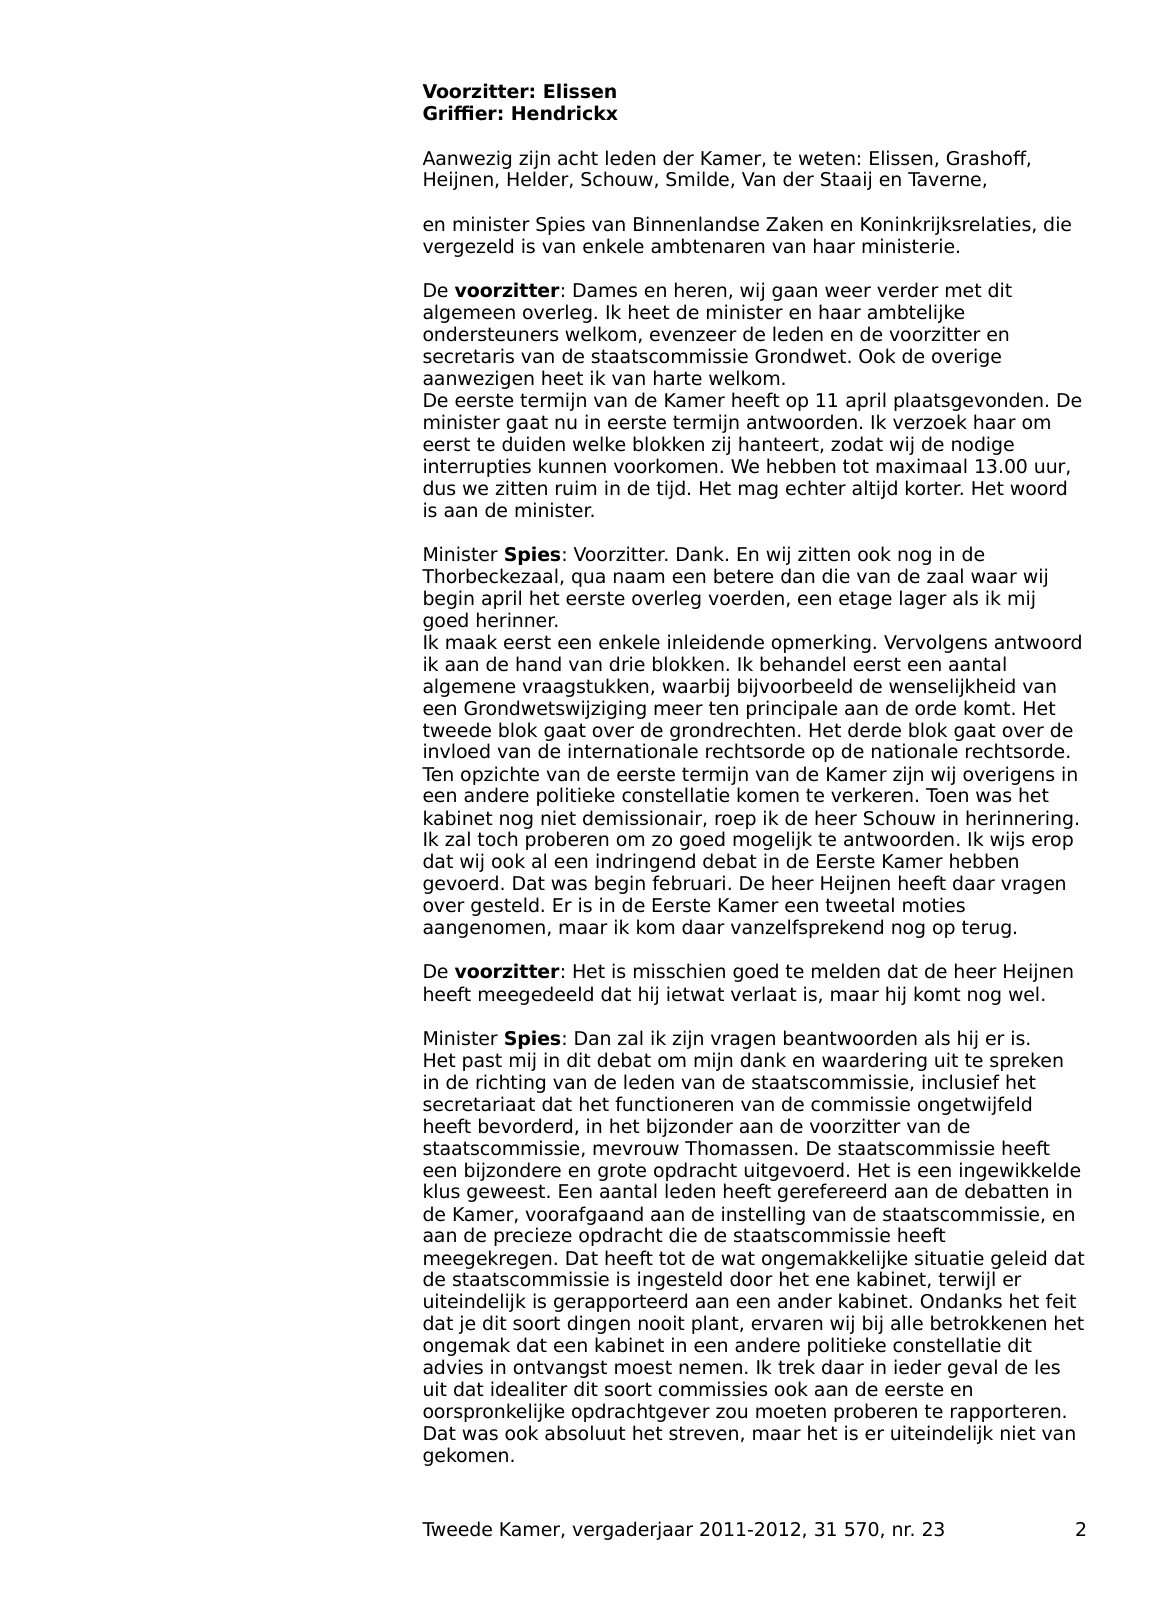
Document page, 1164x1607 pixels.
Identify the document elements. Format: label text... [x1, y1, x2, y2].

text Het past mij in dit debat om mijn dank en waardering uit te spreken in de richting van de leden van de staatscommissie, inclusief het secretariaat dat het functioneren van de commissie ongetwijfeld heeft bevorderd, in het bijzonder aan de voorzitter van de staatscommissie, mevrouw Thomassen. De staatscommissie heeft een bijzondere en grote opdracht uitgevoerd. Het is een ingewikkelde klus geweest. Een aantal leden heeft gerefereerd aan de debatten in de Kamer, voorafgaand aan de instelling van de staatscommissie, en aan de precieze opdracht die de staatscommissie heeft meegekregen. Dat heeft tot de wat ongemakkelijke situatie geleid dat de staatscommissie is ingesteld door het ene kabinet, terwijl er uiteindelijk is gerapporteerd aan een ander kabinet. Ondanks het feit dat je dit soort dingen nooit plant, ervaren wij bij alle betrokkenen het ongemak dat een kabinet in een andere politieke constellatie dit advies in ontvangst moest nemen. Ik trek daar in ieder geval de les uit dat idealiter dit soort commissies ook aan de eerste en oorspronkelijke opdrachtgever zou moeten proberen te rapporteren. Dat was ook absoluut het streven, maar het is er uiteindelijk niet van gekomen. [422, 1049, 1087, 1467]
text De voorzitter: Dames en heren, wij gaan weer verder met dit algemeen overleg. Ik heet de minister en haar ambtelijke ondersteuners welkom, evenzeer de leden en de voorzitter en secretaris van de staatscommissie Grondwet. Ook de overige aanwezigen heet ik van harte welkom. [422, 280, 1087, 389]
text Minister Spies: Dan zal ik zijn vragen beantwoorden als hij er is. [422, 1028, 1087, 1049]
text Aanwezig zijn acht leden der Kamer, te weten: Elissen, Grashoff, Heijnen, Helder, Schouw, Smilde, Van der Staaij en Taverne, [422, 147, 1087, 191]
text Ten opzichte van de eerste termijn van de Kamer zijn wij overigens in een andere politieke constellatie komen te verkeren. Toen was het kabinet nog niet demissionair, roep ik de heer Schouw in herinnering. Ik zal toch proberen om zo goed mogelijk te antwoorden. Ik wijs erop dat wij ook al een indringend debat in de Eerste Kamer hebben gevoerd. Dat was begin februari. De heer Heijnen heeft daar vragen over gesteld. Er is in de Eerste Kamer een tweetal moties aangenomen, maar ik kom daar vanzelfsprekend nog op terug. [422, 763, 1087, 939]
text Ik maak eerst een enkele inleidende opmerking. Vervolgens antwoord ik aan de hand van drie blokken. Ik behandel eerst een aantal algemene vraagstukken, waarbij bijvoorbeeld de wenselijkheid van een Grondwetswijziging meer ten principale aan de orde komt. Het tweede blok gaat over de grondrechten. Het derde blok gaat over de invloed van de internationale rechtsorde op de nationale rechtsorde. [422, 632, 1087, 763]
text Voorzitter: Elissen [422, 81, 1087, 103]
text Minister Spies: Voorzitter. Dank. En wij zitten ook nog in de Thorbeckezaal, qua naam een betere dan die van de zaal waar wij begin april het eerste overleg voerden, een etage lager als ik mij goed herinner. [422, 544, 1087, 632]
text Griffier: Hendrickx [422, 103, 1087, 125]
text en minister Spies van Binnenlandse Zaken en Koninkrijksrelaties, die vergezeld is van enkele ambtenaren van haar ministerie. [422, 213, 1087, 257]
text De eerste termijn van de Kamer heeft op 11 april plaatsgevonden. De minister gaat nu in eerste termijn antwoorden. Ik verzoek haar om eerst te duiden welke blokken zij hanteert, zodat wij de nodige interrupties kunnen voorkomen. We hebben tot maximaal 13.00 uur, dus we zitten ruim in de tijd. Het mag echter altijd korter. Het woord is aan de minister. [422, 389, 1087, 521]
text De voorzitter: Het is misschien goed te melden dat de heer Heijnen heeft meegedeeld dat hij ietwat verlaat is, maar hij komt nog wel. [422, 961, 1087, 1005]
